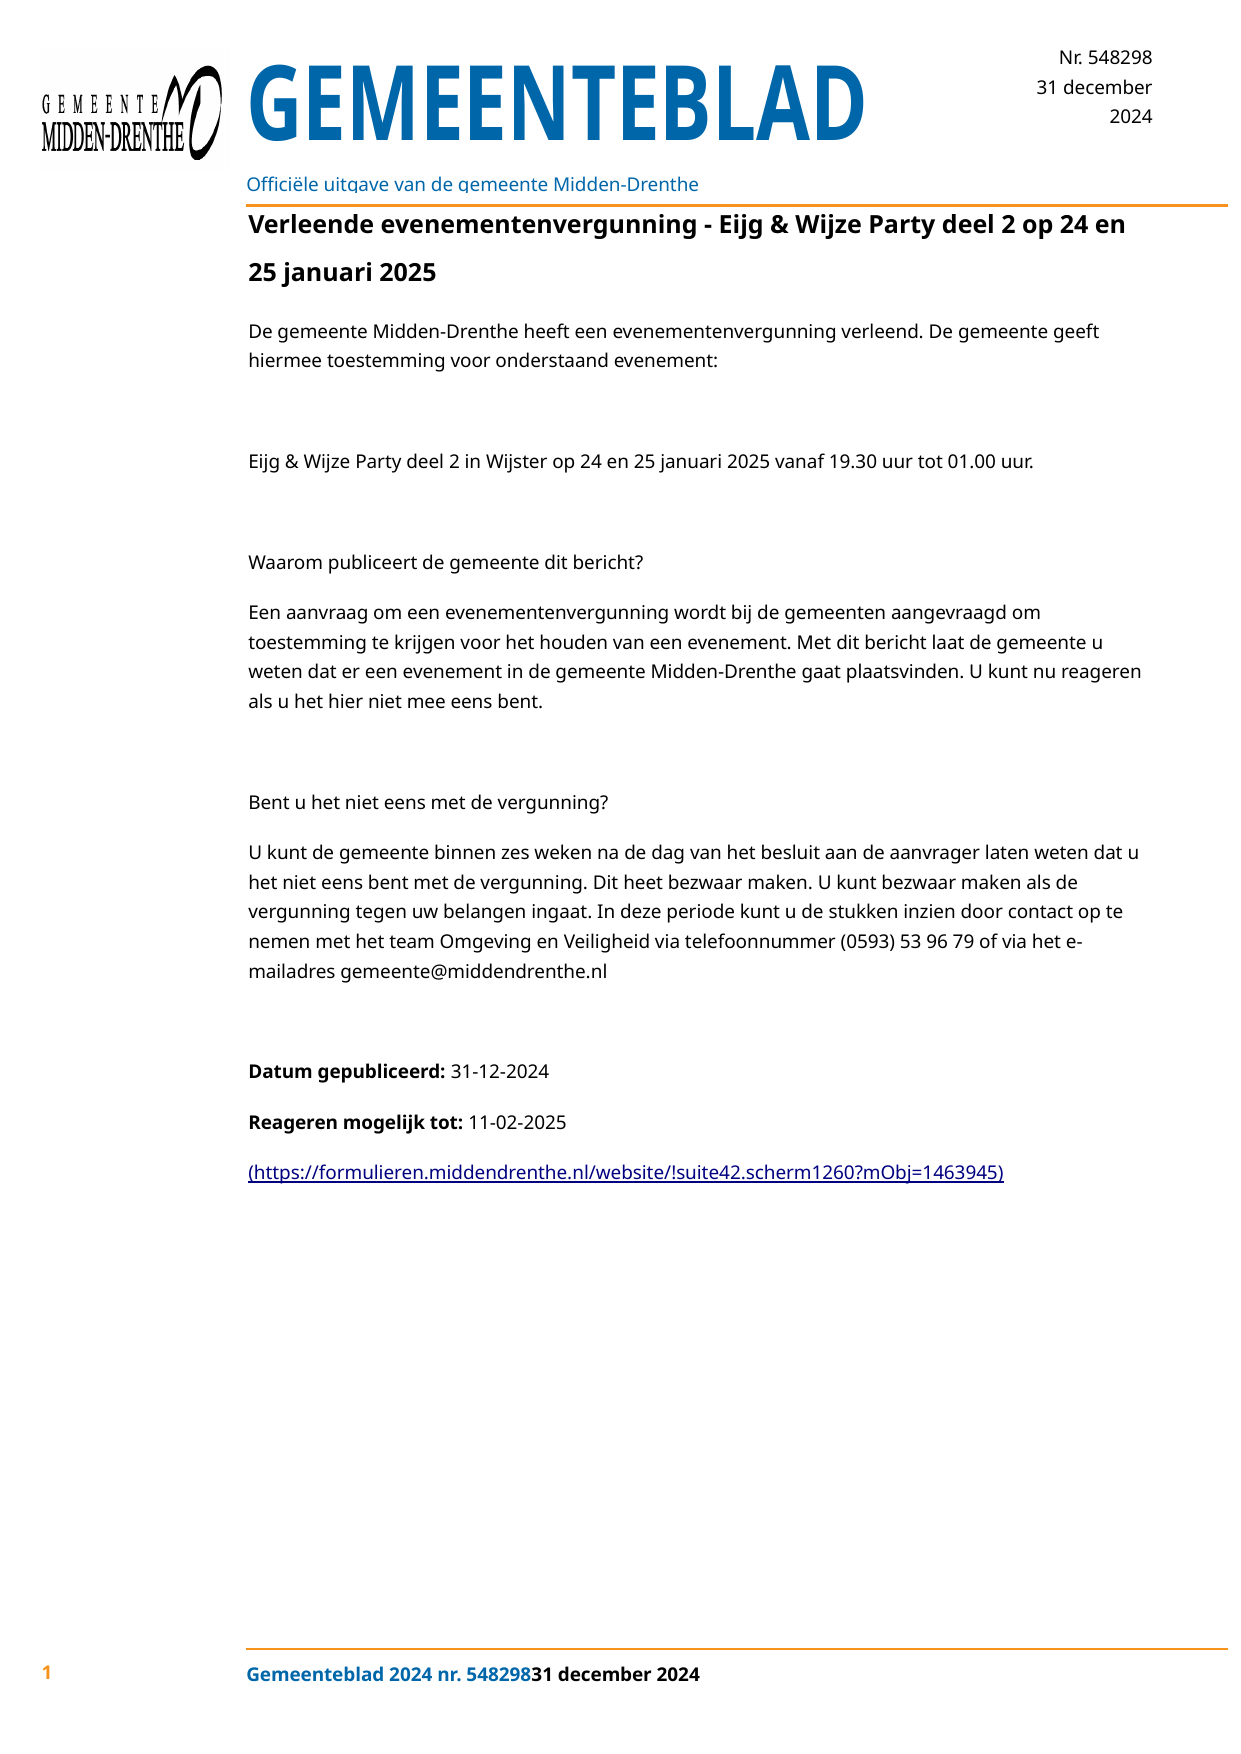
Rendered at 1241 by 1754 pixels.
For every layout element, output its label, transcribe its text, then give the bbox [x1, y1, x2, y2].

text Verleende evenementenvergunning - Eijg & Wijze Party deel 2 op 24 en 25 januari 2025 [248, 207, 1152, 288]
text U kunt de gemeente binnen zes weken na de dag van het besluit aan de aanvrager laten weten dat u het niet eens bent met de vergunning. Dit heet bezwaar maken. U kunt bezwaar maken als de vergunning tegen uw belangen ingaat. In deze periode kunt u de stukken inzien door contact op te nemen met het team Omgeving en Veiligheid via telefoonnummer (0593) 53 96 79 of via het e-mailadres gemeente@middendrenthe.nl [248, 839, 1152, 984]
text Eijg & Wijze Party deel 2 in Wijster op 24 en 25 januari 2025 vanaf 19.30 uur tot 01.00 uur. [248, 448, 1152, 474]
text Waarom publiceert de gemeente dit bericht? [248, 549, 1152, 575]
text Bent u het niet eens met de vergunning? [248, 789, 1152, 815]
text Een aanvraag om een evenementenvergunning wordt bij de gemeenten aangevraagd om toestemming te krijgen voor het houden van een evenement. Met dit bericht laat de gemeente u weten dat er een evenement in de gemeente Midden-Drenthe gaat plaatsvinden. U kunt nu reageren als u het hier niet mee eens bent. [248, 599, 1152, 714]
text Reageren mogelijk tot: 11-02-2025 [248, 1109, 1152, 1135]
picture [41, 47, 231, 172]
text De gemeente Midden-Drenthe heeft een evenementenvergunning verleend. De gemeente geeft hiermee toestemming voor onderstaand evenement: [248, 318, 1152, 373]
text Datum gepubliceerd: 31-12-2024 [248, 1059, 1152, 1084]
text (https://formulieren.middendrenthe.nl/website/!suite42.scherm1260?mObj=1463945) [248, 1159, 1152, 1185]
